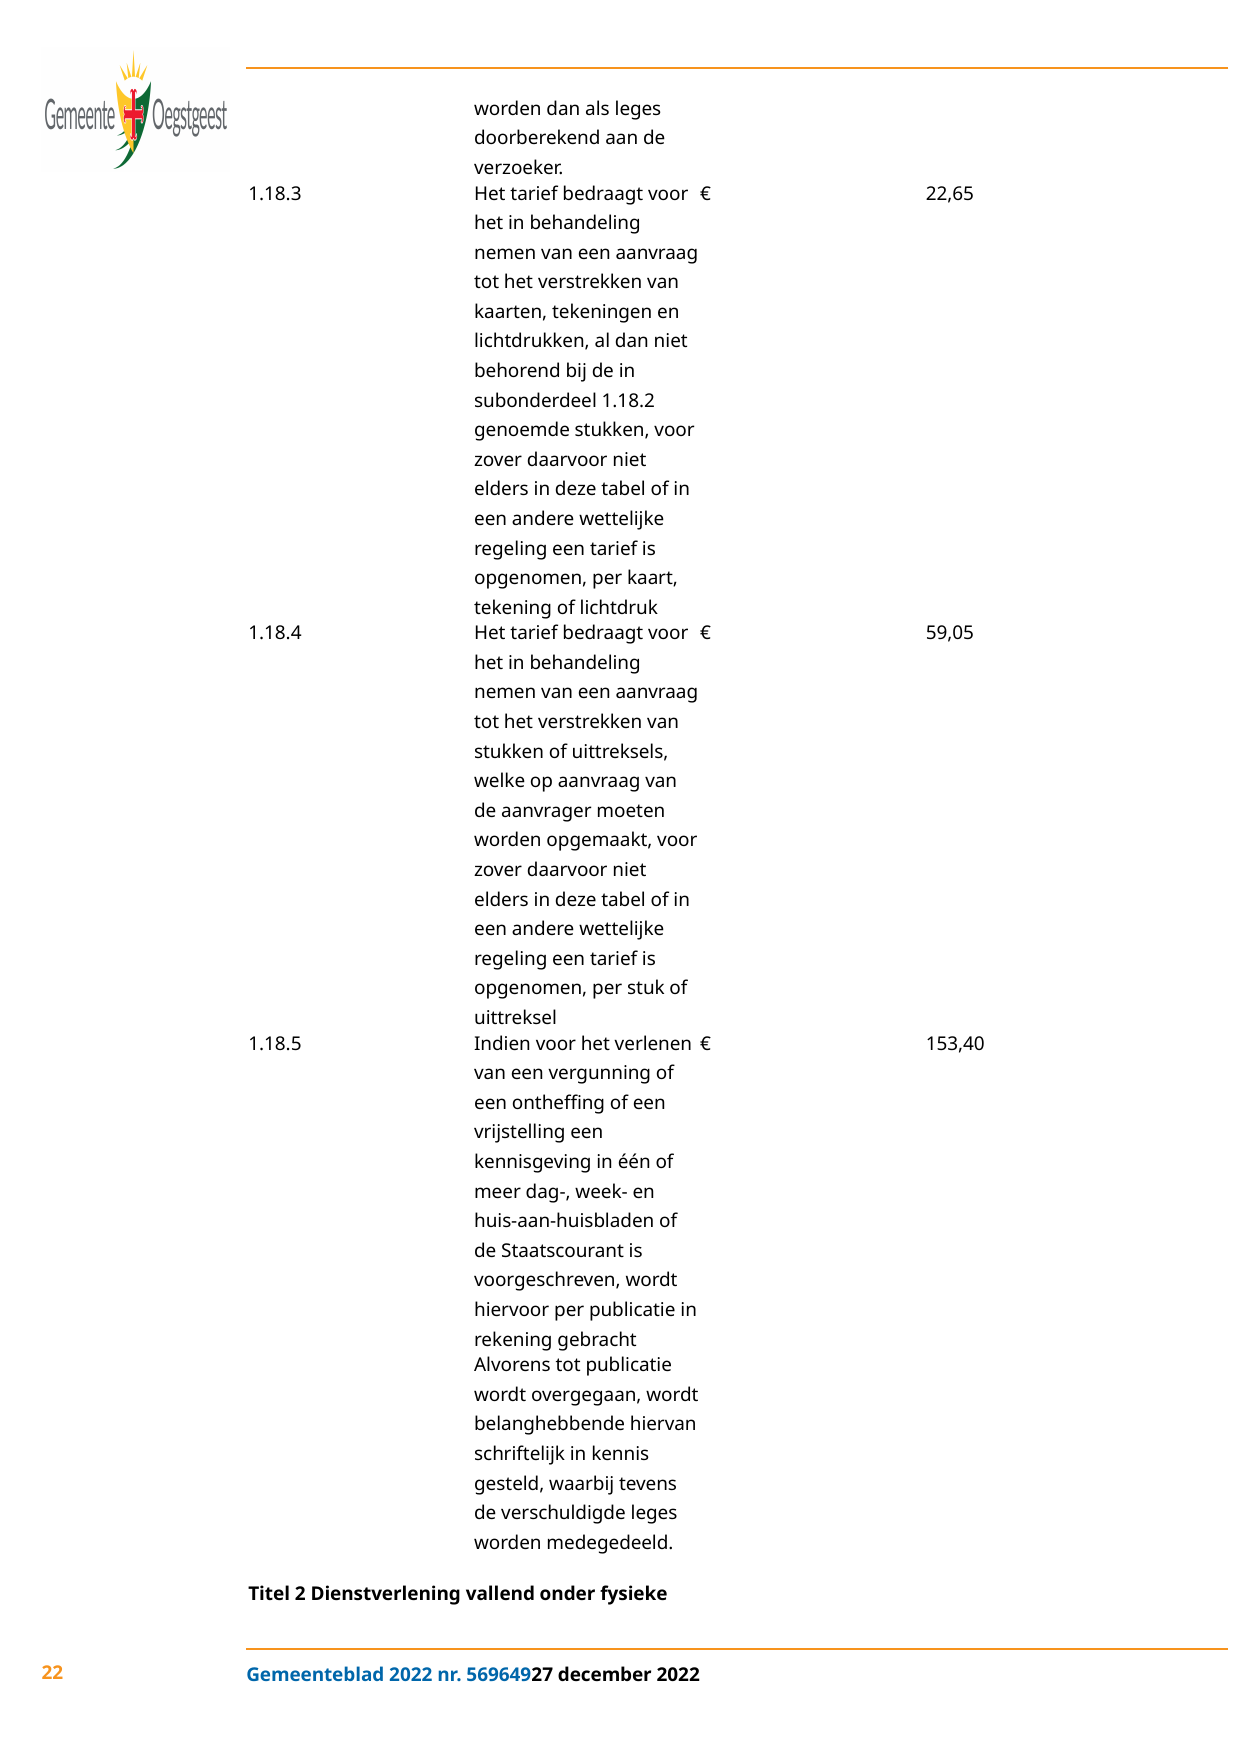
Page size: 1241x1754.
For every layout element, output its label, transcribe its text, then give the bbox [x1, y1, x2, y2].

table_cell 1.18.5 [248, 1030, 474, 1351]
table_cell € [700, 1030, 926, 1351]
table_cell 59,05 [926, 620, 1152, 1030]
table_cell [700, 1555, 926, 1580]
table_cell [700, 95, 926, 180]
table_cell worden dan als leges doorberekend aan de verzoeker. [474, 95, 700, 180]
table_cell 1.18.4 [248, 620, 474, 1030]
table_cell Titel 2 Dienstverlening vallend onder fysieke [248, 1580, 700, 1606]
table_cell 22,65 [926, 180, 1152, 619]
table_cell [248, 1555, 474, 1580]
table_cell [926, 1580, 1152, 1606]
table_cell 153,40 [926, 1030, 1152, 1351]
table_cell Het tarief bedraagt voor het in behandeling nemen van een aanvraag tot het verstrekken van kaarten, tekeningen en lichtdrukken, al dan niet behorend bij de in subonderdeel 1.18.2 genoemde stukken, voor zover daarvoor niet elders in deze tabel of in een andere wettelijke regeling een tarief is opgenomen, per kaart, tekening of lichtdruk [474, 180, 700, 619]
table_cell [926, 1555, 1152, 1580]
table_cell [926, 95, 1152, 180]
table_cell € [700, 620, 926, 1030]
picture [41, 47, 231, 172]
table_cell Het tarief bedraagt voor het in behandeling nemen van een aanvraag tot het verstrekken van stukken of uittreksels, welke op aanvraag van de aanvrager moeten worden opgemaakt, voor zover daarvoor niet elders in deze tabel of in een andere wettelijke regeling een tarief is opgenomen, per stuk of uittreksel [474, 620, 700, 1030]
table_cell [926, 1351, 1152, 1555]
table_cell [248, 95, 474, 180]
table_cell [248, 1351, 474, 1555]
table_cell Alvorens tot publicatie wordt overgegaan, wordt belanghebbende hiervan schriftelijk in kennis gesteld, waarbij tevens de verschuldigde leges worden medegedeeld. [474, 1351, 700, 1555]
table_cell € [700, 180, 926, 619]
table_cell [474, 1555, 700, 1580]
table_cell [700, 1580, 926, 1606]
table_cell Indien voor het verlenen van een vergunning of een ontheffing of een vrijstelling een kennisgeving in één of meer dag-, week- en huis-aan-huisbladen of de Staatscourant is voorgeschreven, wordt hiervoor per publicatie in rekening gebracht [474, 1030, 700, 1351]
table_cell [700, 1351, 926, 1555]
table_cell 1.18.3 [248, 180, 474, 619]
